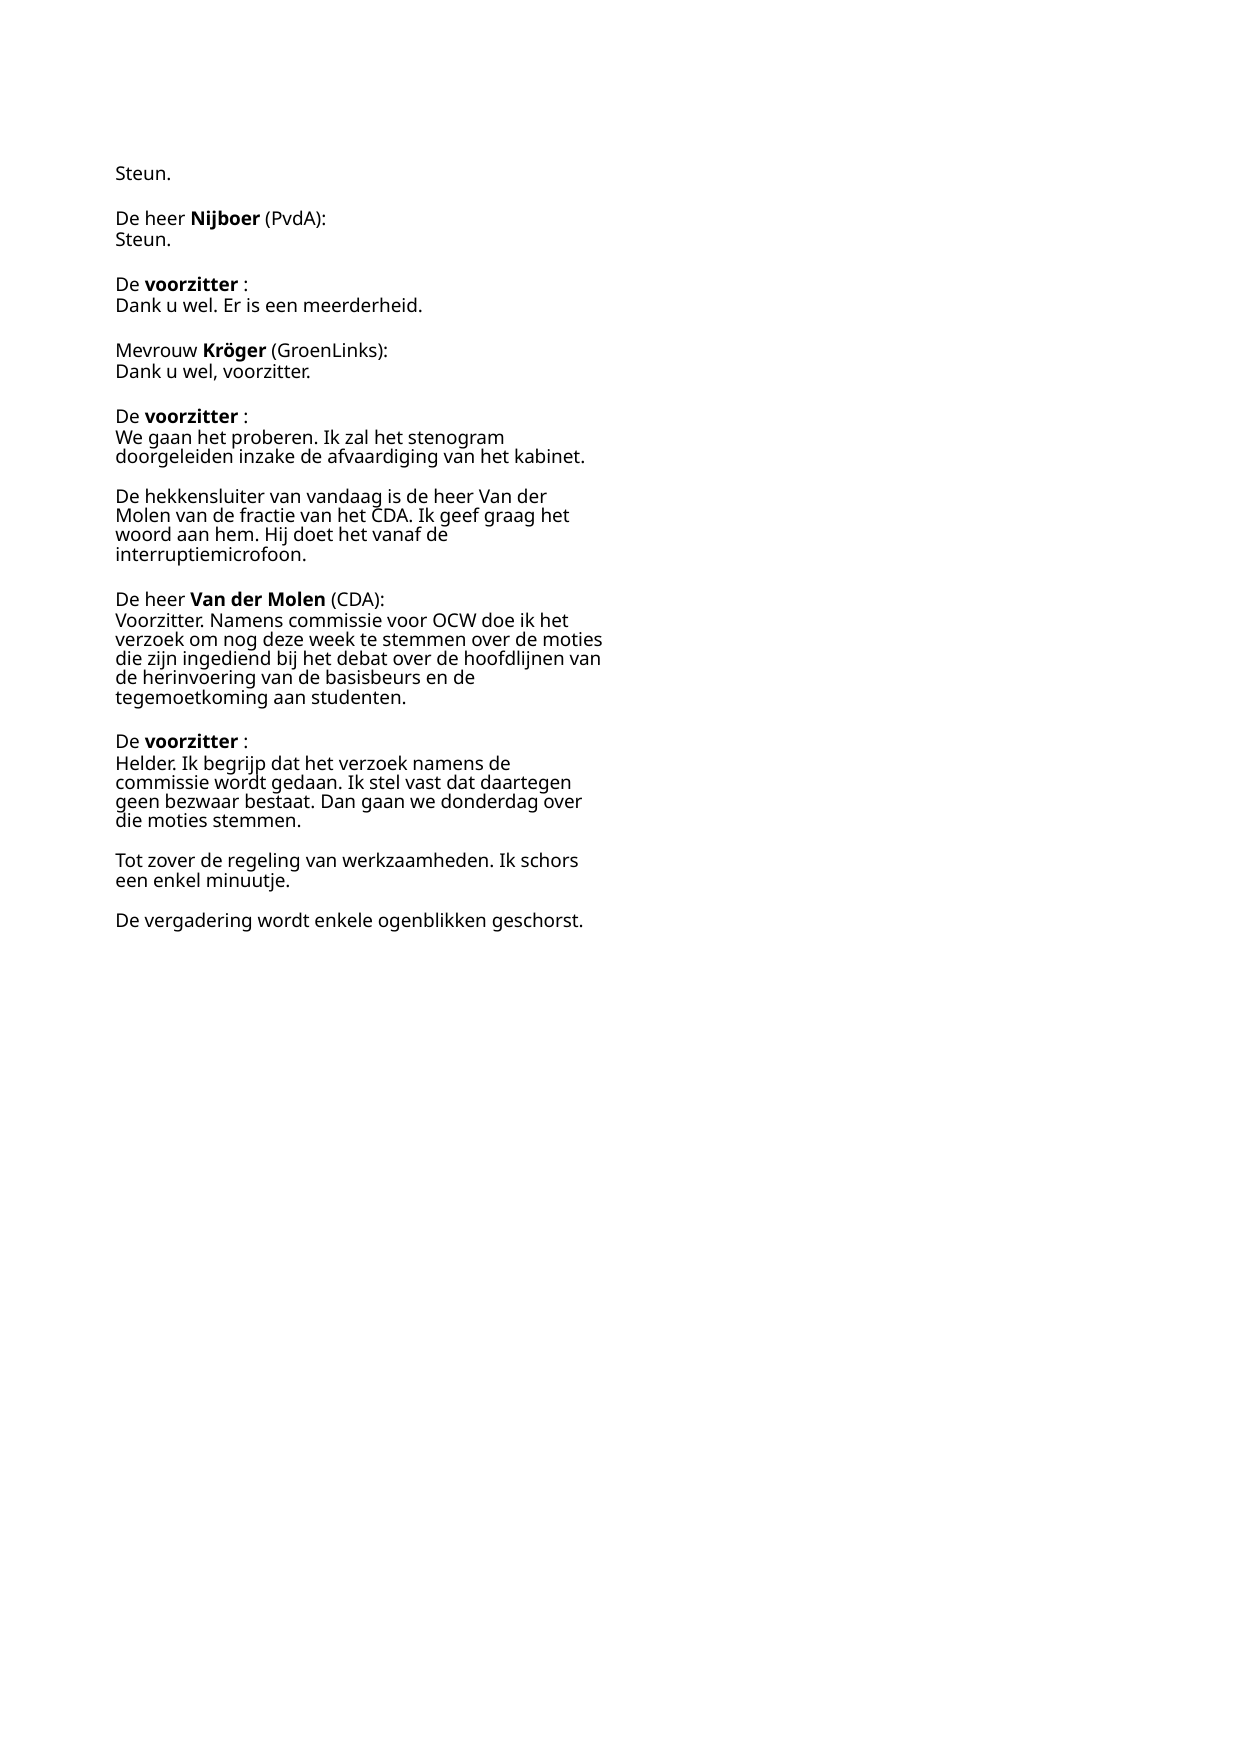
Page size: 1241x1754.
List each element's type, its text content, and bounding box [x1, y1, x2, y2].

text Dank u wel. Er is een meerderheid. [115, 297, 605, 316]
text Steun. [115, 231, 605, 250]
text Steun. [115, 165, 605, 184]
text Voorzitter. Namens commissie voor OCW doe ik het verzoek om nog deze week te stemmen over de moties die zijn ingediend bij het debat over de hoofdlijnen van de herinvoering van de basisbeurs en de tegemoetkoming aan studenten. [115, 612, 605, 708]
text De voorzitter : [115, 271, 605, 297]
text De heer Van der Molen (CDA): [115, 586, 605, 612]
text De voorzitter : [115, 729, 605, 754]
text De vergadering wordt enkele ogenblikken geschorst. [115, 912, 605, 931]
text De heer Nijboer (PvdA): [115, 205, 605, 231]
text Mevrouw Kröger (GroenLinks): [115, 337, 605, 363]
text We gaan het proberen. Ik zal het stenogram doorgeleiden inzake de afvaardiging van het kabinet. [115, 429, 605, 467]
text Tot zover de regeling van werkzaamheden. Ik schors een enkel minuutje. [115, 852, 605, 891]
text De hekkensluiter van vandaag is de heer Van der Molen van de fractie van het CDA. Ik geef graag het woord aan hem. Hij doet het vanaf de interruptiemicrofoon. [115, 488, 605, 565]
text Helder. Ik begrijp dat het verzoek namens de commissie wordt gedaan. Ik stel vast dat daartegen geen bezwaar bestaat. Dan gaan we donderdag over die moties stemmen. [115, 754, 605, 832]
text De voorzitter : [115, 403, 605, 429]
text Dank u wel, voorzitter. [115, 363, 605, 382]
